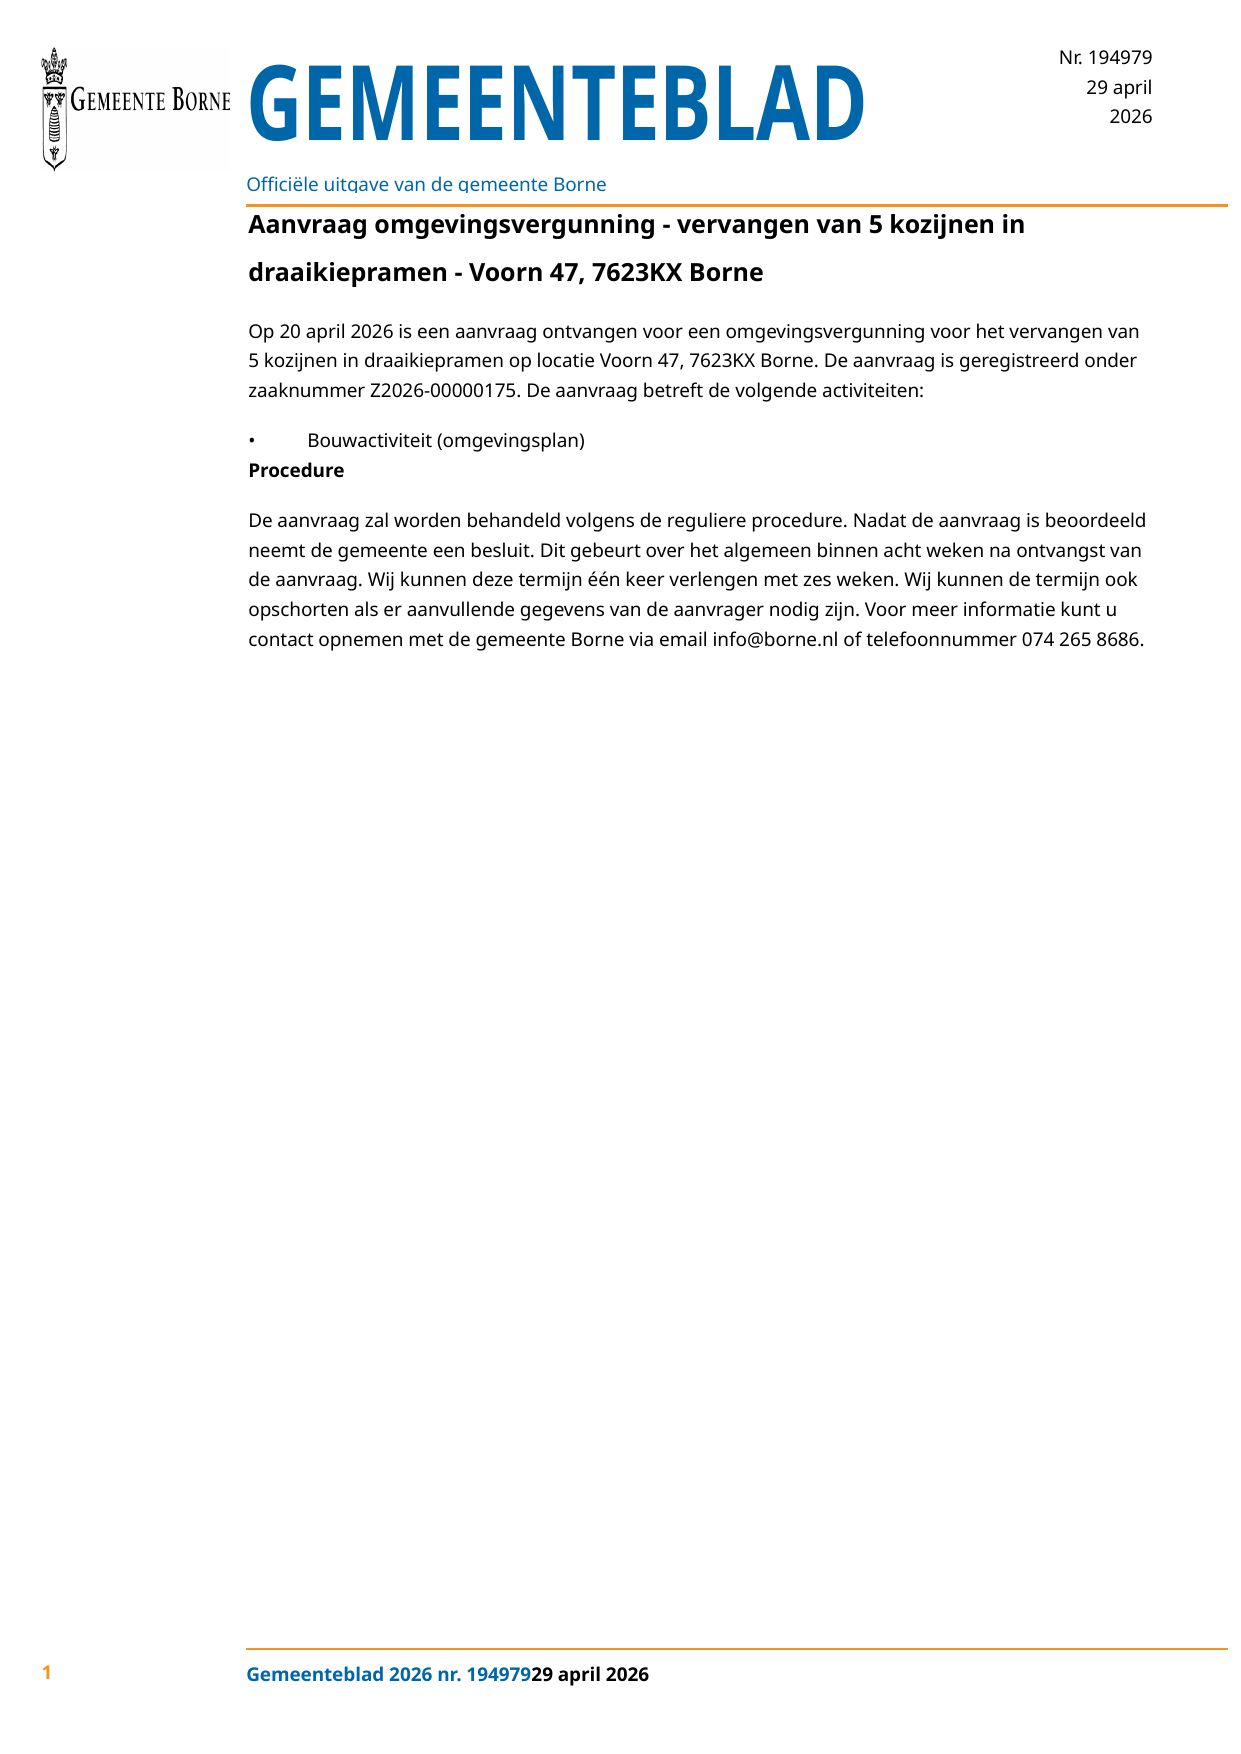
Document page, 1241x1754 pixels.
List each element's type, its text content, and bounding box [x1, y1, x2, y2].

picture [41, 47, 231, 172]
text Op 20 april 2026 is een aanvraag ontvangen voor een omgevingsvergunning voor het vervangen van 5 kozijnen in draaikiepramen op locatie Voorn 47, 7623KX Borne. De aanvraag is geregistreerd onder zaaknummer Z2026-00000175. De aanvraag betreft de volgende activiteiten: [248, 318, 1152, 403]
text Aanvraag omgevingsvergunning - vervangen van 5 kozijnen in draaikiepramen - Voorn 47, 7623KX Borne [248, 207, 1152, 288]
list Bouwactiviteit (omgevingsplan) [248, 427, 1152, 453]
text Procedure [248, 457, 1152, 483]
text De aanvraag zal worden behandeld volgens de reguliere procedure. Nadat de aanvraag is beoordeeld neemt de gemeente een besluit. Dit gebeurt over het algemeen binnen acht weken na ontvangst van de aanvraag. Wij kunnen deze termijn één keer verlengen met zes weken. Wij kunnen de termijn ook opschorten als er aanvullende gegevens van de aanvrager nodig zijn. Voor meer informatie kunt u contact opnemen met de gemeente Borne via email info@borne.nl of telefoonnummer 074 265 8686. [248, 507, 1152, 652]
